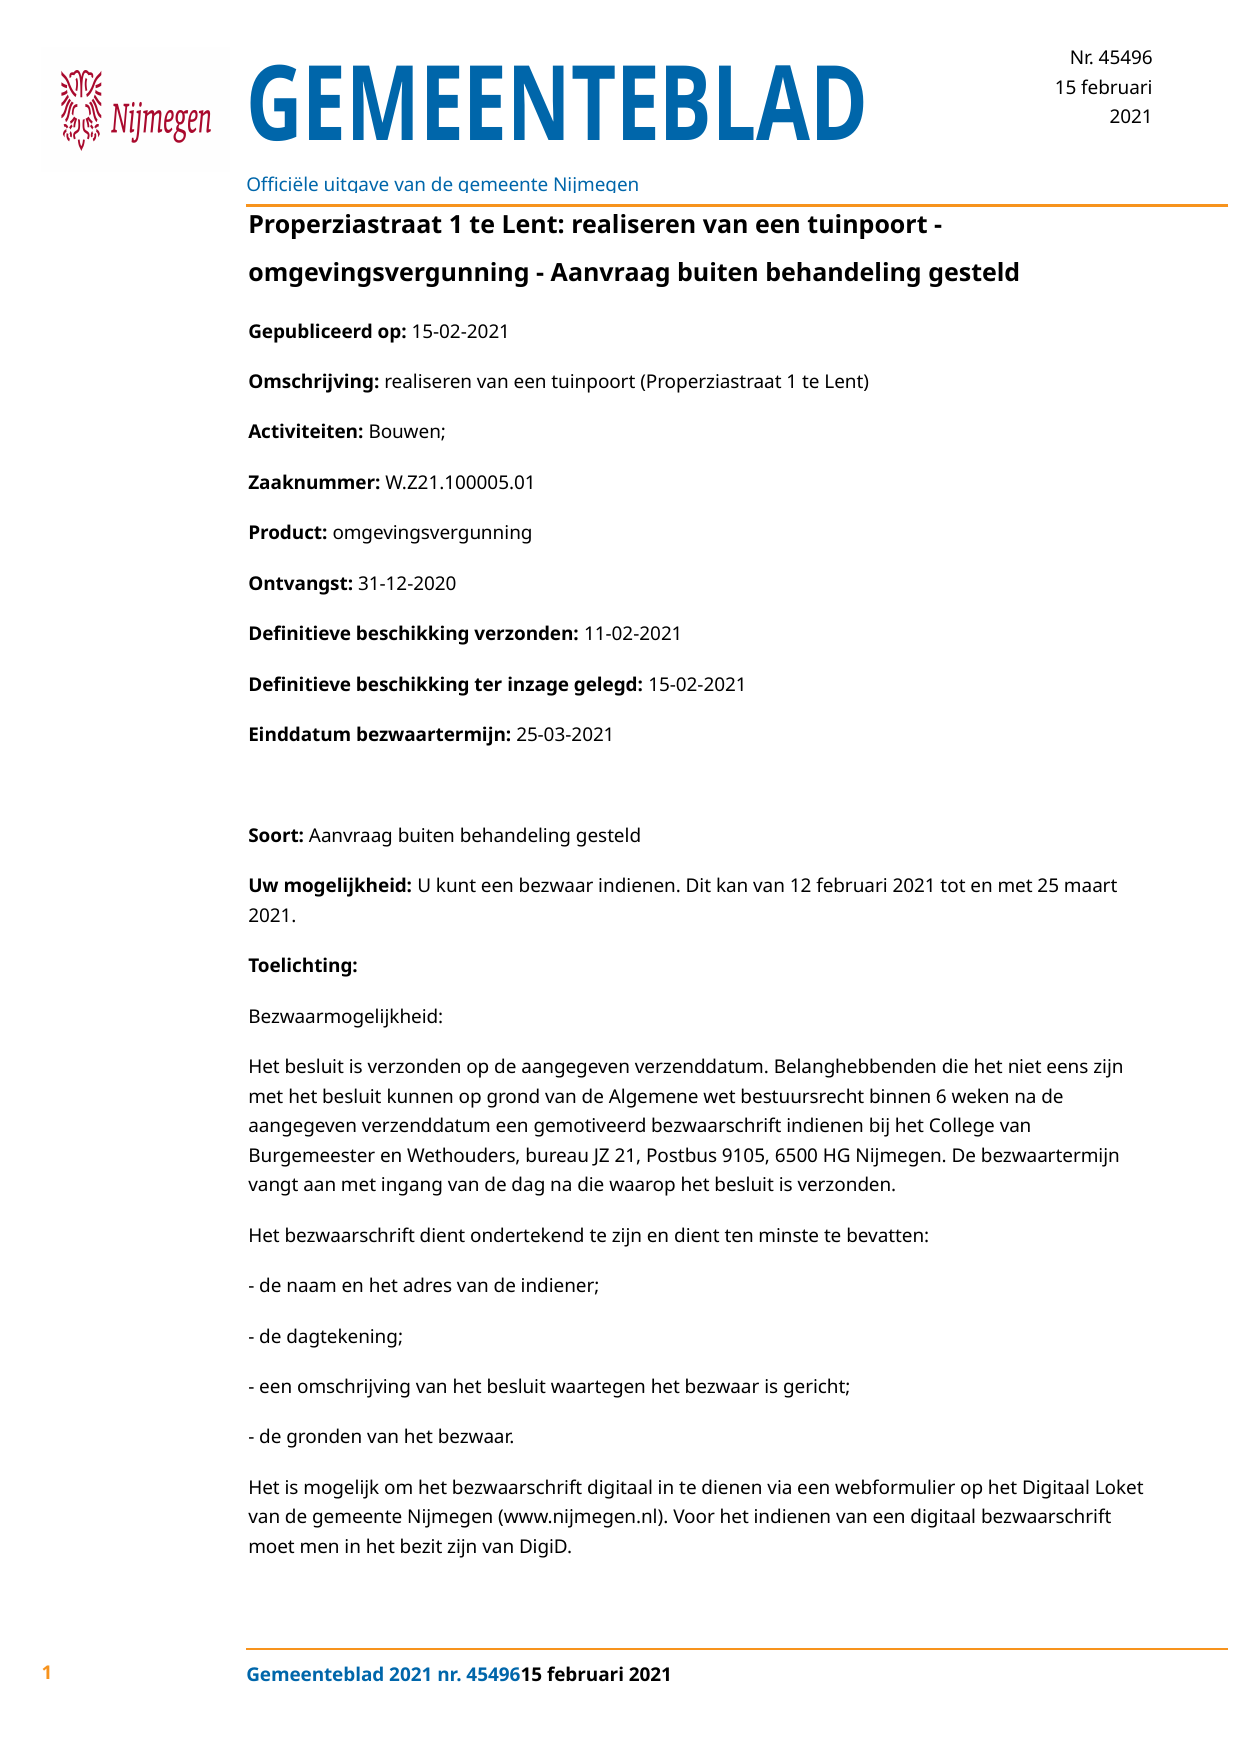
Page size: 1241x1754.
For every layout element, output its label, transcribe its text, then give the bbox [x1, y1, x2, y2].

text - de naam en het adres van de indiener; [248, 1272, 1152, 1298]
text Het is mogelijk om het bezwaarschrift digitaal in te dienen via een webformulier op het Digitaal Loket van de gemeente Nijmegen (www.nijmegen.nl). Voor het indienen van een digitaal bezwaarschrift moet men in het bezit zijn van DigiD. [248, 1474, 1152, 1559]
text Soort: Aanvraag buiten behandeling gesteld [248, 822, 1152, 848]
text Bezwaarmogelijkheid: [248, 1003, 1152, 1029]
text - de gronden van het bezwaar. [248, 1424, 1152, 1449]
text - de dagtekening; [248, 1323, 1152, 1349]
text Definitieve beschikking verzonden: 11-02-2021 [248, 620, 1152, 646]
picture [41, 47, 231, 172]
text Uw mogelijkheid: U kunt een bezwaar indienen. Dit kan van 12 februari 2021 tot en met 25 maart 2021. [248, 872, 1152, 928]
text Activiteiten: Bouwen; [248, 419, 1152, 444]
text Einddatum bezwaartermijn: 25-03-2021 [248, 721, 1152, 747]
text Het bezwaarschrift dient ondertekend te zijn en dient ten minste te bevatten: [248, 1222, 1152, 1248]
text Properziastraat 1 te Lent: realiseren van een tuinpoort - omgevingsvergunning - Aanvraag buiten behandeling gesteld [248, 207, 1152, 288]
text Ontvangst: 31-12-2020 [248, 570, 1152, 596]
text Zaaknummer: W.Z21.100005.01 [248, 469, 1152, 495]
text - een omschrijving van het besluit waartegen het bezwaar is gericht; [248, 1373, 1152, 1399]
text Omschrijving: realiseren van een tuinpoort (Properziastraat 1 te Lent) [248, 368, 1152, 394]
text Gepubliceerd op: 15-02-2021 [248, 318, 1152, 344]
text Definitieve beschikking ter inzage gelegd: 15-02-2021 [248, 671, 1152, 697]
text Toelichting: [248, 952, 1152, 978]
text Product: omgevingsvergunning [248, 519, 1152, 545]
text Het besluit is verzonden op de aangegeven verzenddatum. Belanghebbenden die het niet eens zijn met het besluit kunnen op grond van de Algemene wet bestuursrecht binnen 6 weken na de aangegeven verzenddatum een gemotiveerd bezwaarschrift indienen bij het College van Burgemeester en Wethouders, bureau JZ 21, Postbus 9105, 6500 HG Nijmegen. De bezwaartermijn vangt aan met ingang van de dag na die waarop het besluit is verzonden. [248, 1053, 1152, 1197]
